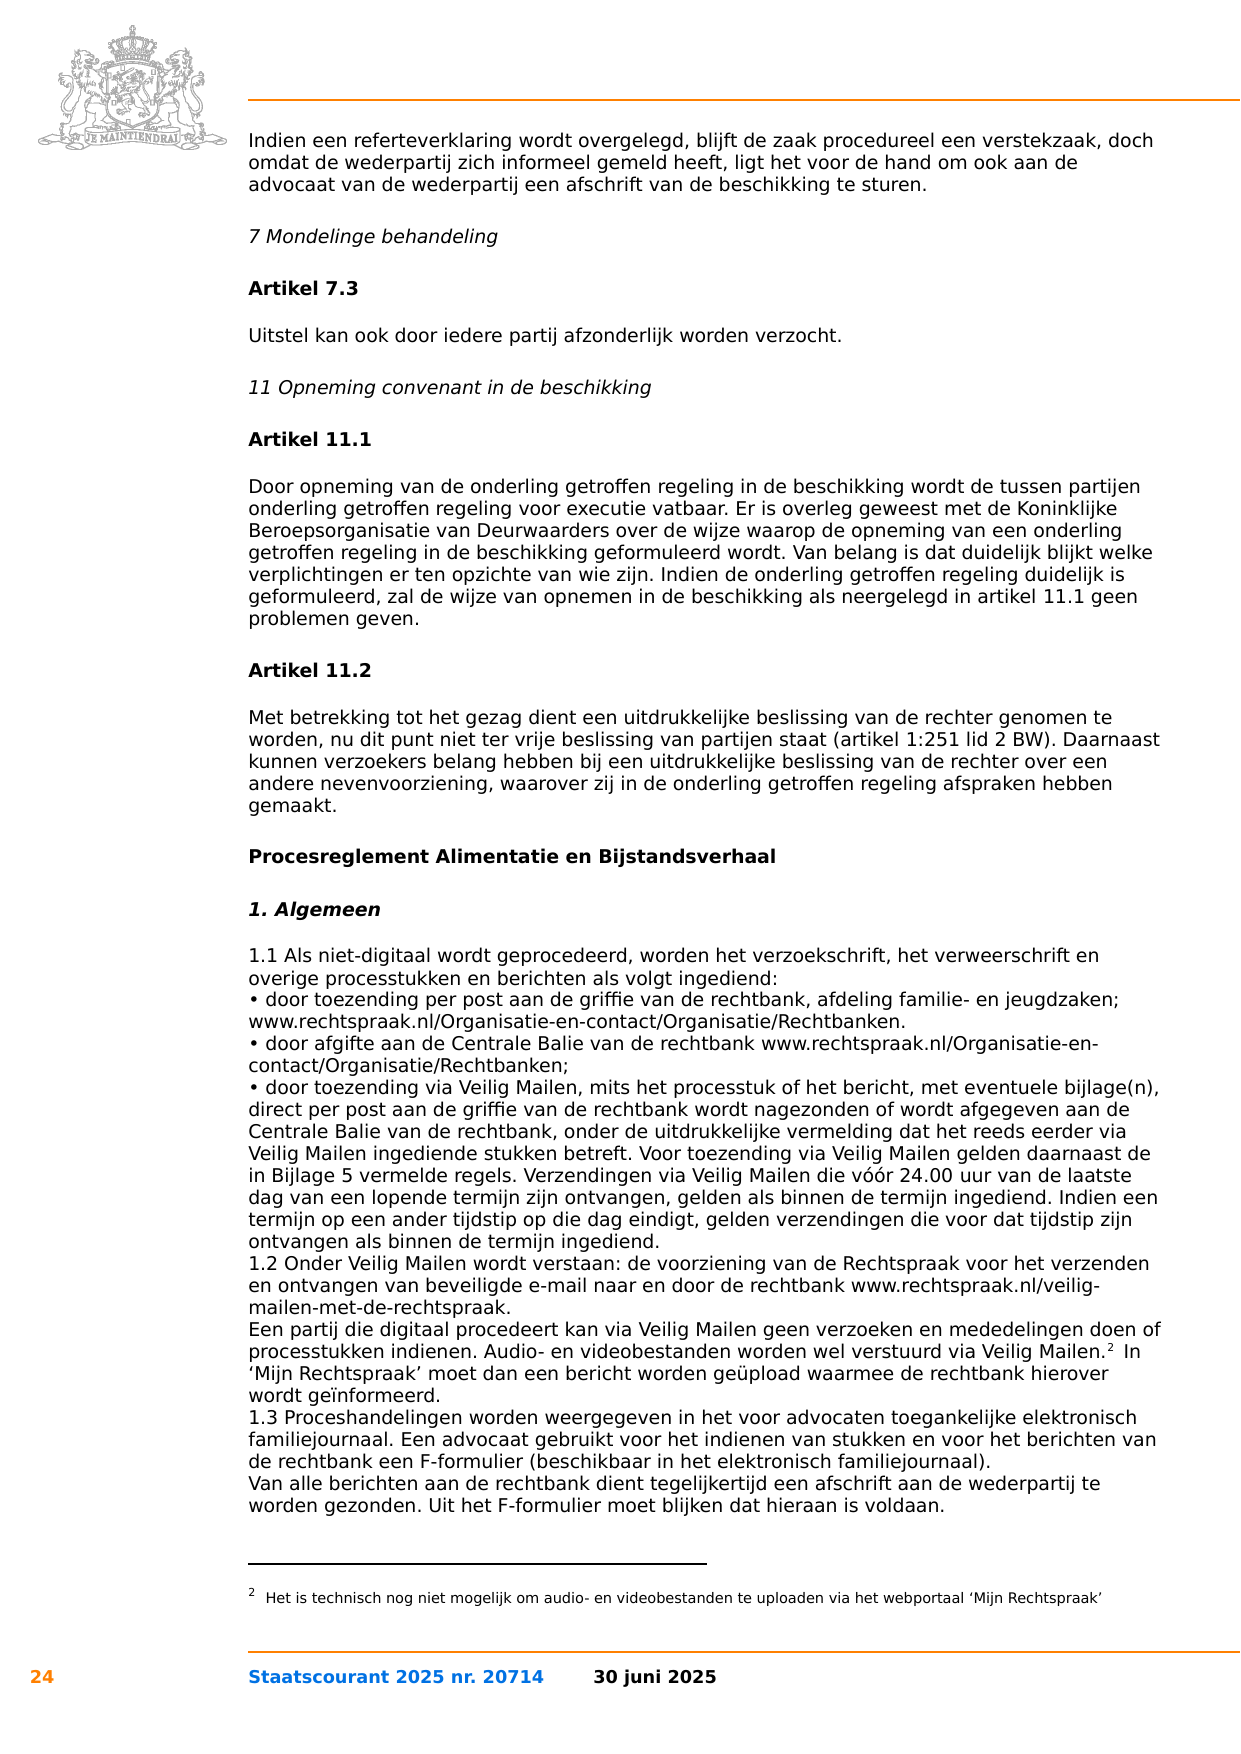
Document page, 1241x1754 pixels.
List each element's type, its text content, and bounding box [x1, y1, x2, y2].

text Uitstel kan ook door iedere partij afzonderlijk worden verzocht. [248, 325, 1163, 347]
subtitle Artikel 11.2 [248, 659, 1163, 682]
text 1.2 Onder Veilig Mailen wordt verstaan: de voorziening van de Rechtspraak voor het verzenden en ontvangen van beveiligde e-mail naar en door de rechtbank www.rechtspraak.nl/veilig-mailen-met-de-rechtspraak. [248, 1253, 1163, 1319]
subtitle 7 Mondelinge behandeling [248, 226, 1163, 248]
text Een partij die digitaal procedeert kan via Veilig Mailen geen verzoeken en mededelingen doen of processtukken indienen. Audio- en videobestanden worden wel verstuurd via Veilig Mailen. In ‘Mijn Rechtspraak’ moet dan een bericht worden geüpload waarmee de rechtbank hierover wordt geïnformeerd. [248, 1319, 1163, 1407]
text Indien een referteverklaring wordt overgelegd, blijft de zaak procedureel een verstekzaak, doch omdat de wederpartij zich informeel gemeld heeft, ligt het voor de hand om ook aan de advocaat van de wederpartij een afschrift van de beschikking te sturen. [248, 130, 1163, 196]
text Met betrekking tot het gezag dient een uitdrukkelijke beslissing van de rechter genomen te worden, nu dit punt niet ter vrije beslissing van partijen staat (artikel 1:251 lid 2 BW). Daarnaast kunnen verzoekers belang hebben bij een uitdrukkelijke beslissing van de rechter over een andere nevenvoorziening, waarover zij in de onderling getroffen regeling afspraken hebben gemaakt. [248, 707, 1163, 816]
picture [38, 25, 227, 150]
text Door opneming van de onderling getroffen regeling in de beschikking wordt de tussen partijen onderling getroffen regeling voor executie vatbaar. Er is overleg geweest met de Koninklijke Beroepsorganisatie van Deurwaarders over de wijze waarop de opneming van een onderling getroffen regeling in de beschikking geformuleerd wordt. Van belang is dat duidelijk blijkt welke verplichtingen er ten opzichte van wie zijn. Indien de onderling getroffen regeling duidelijk is geformuleerd, zal de wijze van opnemen in de beschikking als neergelegd in artikel 11.1 geen problemen geven. [248, 476, 1163, 629]
text Het is technisch nog niet mogelijk om audio- en videobestanden te uploaden via het webportaal ‘Mijn Rechtspraak’ [248, 1586, 1163, 1608]
text 1.3 Proceshandelingen worden weergegeven in het voor advocaten toegankelijke elektronisch familiejournaal. Een advocaat gebruikt voor het indienen van stukken en voor het berichten van de rechtbank een F-formulier (beschikbaar in het elektronisch familiejournaal). [248, 1407, 1163, 1473]
text 1.1 Als niet-digitaal wordt geprocedeerd, worden het verzoekschrift, het verweerschrift en overige processtukken en berichten als volgt ingediend: [248, 945, 1163, 989]
text • door afgifte aan de Centrale Balie van de rechtbank www.rechtspraak.nl/Organisatie-en-contact/Organisatie/Rechtbanken; [248, 1033, 1163, 1077]
text Van alle berichten aan de rechtbank dient tegelijkertijd een afschrift aan de wederpartij te worden gezonden. Uit het F-formulier moet blijken dat hieraan is voldaan. [248, 1473, 1163, 1517]
text • door toezending via Veilig Mailen, mits het processtuk of het bericht, met eventuele bijlage(n), direct per post aan de griffie van de rechtbank wordt nagezonden of wordt afgegeven aan de Centrale Balie van de rechtbank, onder de uitdrukkelijke vermelding dat het reeds eerder via Veilig Mailen ingediende stukken betreft. Voor toezending via Veilig Mailen gelden daarnaast de in Bijlage 5 vermelde regels. Verzendingen via Veilig Mailen die vóór 24.00 uur van de laatste dag van een lopende termijn zijn ontvangen, gelden als binnen de termijn ingediend. Indien een termijn op een ander tijdstip op die dag eindigt, gelden verzendingen die voor dat tijdstip zijn ontvangen als binnen de termijn ingediend. [248, 1077, 1163, 1253]
subtitle 1. Algemeen [248, 898, 1163, 920]
subtitle Artikel 7.3 [248, 278, 1163, 300]
subtitle Artikel 11.1 [248, 429, 1163, 451]
subtitle 11 Opneming convenant in de beschikking [248, 377, 1163, 399]
text • door toezending per post aan de griffie van de rechtbank, afdeling familie- en jeugdzaken; www.rechtspraak.nl/Organisatie-en-contact/Organisatie/Rechtbanken. [248, 989, 1163, 1033]
subtitle Procesreglement Alimentatie en Bijstandsverhaal [248, 846, 1163, 868]
